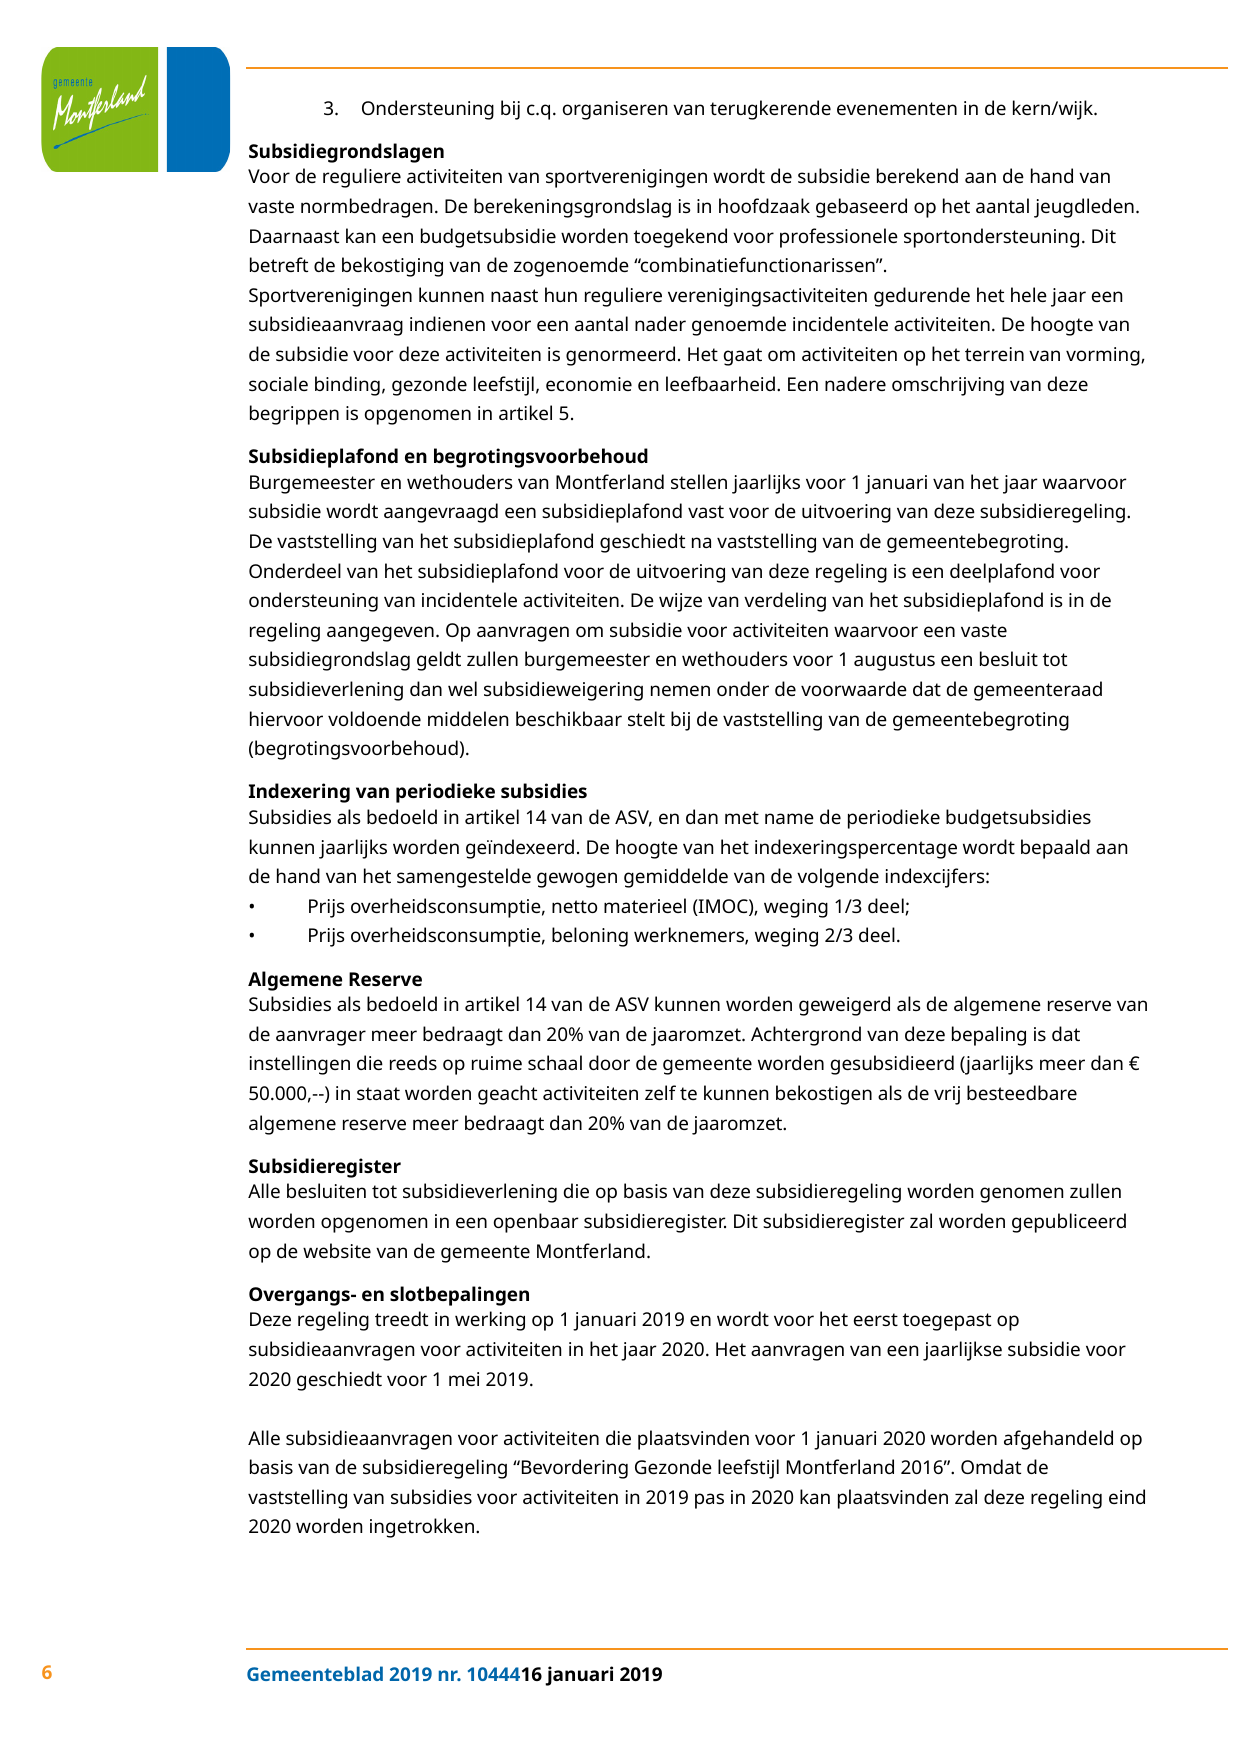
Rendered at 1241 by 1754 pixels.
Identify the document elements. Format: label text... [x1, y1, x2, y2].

text Overgangs- en slotbepalingen [248, 1281, 1152, 1307]
picture [41, 47, 231, 172]
text Burgemeester en wethouders van Montferland stellen jaarlijks voor 1 januari van het jaar waarvoor subsidie wordt aangevraagd een subsidieplafond vast voor de uitvoering van deze subsidieregeling. De vaststelling van het subsidieplafond geschiedt na vaststelling van de gemeentebegroting. Onderdeel van het subsidieplafond voor de uitvoering van deze regeling is een deelplafond voor ondersteuning van incidentele activiteiten. De wijze van verdeling van het subsidieplafond is in de regeling aangegeven. Op aanvragen om subsidie voor activiteiten waarvoor een vaste subsidiegrondslag geldt zullen burgemeester en wethouders voor 1 augustus een besluit tot subsidieverlening dan wel subsidieweigering nemen onder de voorwaarde dat de gemeenteraad hiervoor voldoende middelen beschikbaar stelt bij de vaststelling van de gemeentebegroting (begrotingsvoorbehoud). [248, 469, 1152, 761]
text Sportverenigingen kunnen naast hun reguliere verenigingsactiviteiten gedurende het hele jaar een subsidieaanvraag indienen voor een aantal nader genoemde incidentele activiteiten. De hoogte van de subsidie voor deze activiteiten is genormeerd. Het gaat om activiteiten op het terrein van vorming, sociale binding, gezonde leefstijl, economie en leefbaarheid. Een nadere omschrijving van deze begrippen is opgenomen in artikel 5. [248, 282, 1152, 426]
text Subsidieplafond en begrotingsvoorbehoud [248, 443, 1152, 469]
text Subsidieregister [248, 1153, 1152, 1179]
text Subsidies als bedoeld in artikel 14 van de ASV, en dan met name de periodieke budgetsubsidies kunnen jaarlijks worden geïndexeerd. De hoogte van het indexeringspercentage wordt bepaald aan de hand van het samengestelde gewogen gemiddelde van de volgende indexcijfers: [248, 804, 1152, 889]
list Prijs overheidsconsumptie, beloning werknemers, weging 2/3 deel. [248, 923, 1152, 948]
text Alle besluiten tot subsidieverlening die op basis van deze subsidieregeling worden genomen zullen worden opgenomen in een openbaar subsidieregister. Dit subsidieregister zal worden gepubliceerd op de website van de gemeente Montferland. [248, 1179, 1152, 1263]
text Alle subsidieaanvragen voor activiteiten die plaatsvinden voor 1 januari 2020 worden afgehandeld op basis van de subsidieregeling “Bevordering Gezonde leefstijl Montferland 2016”. Omdat de vaststelling van subsidies voor activiteiten in 2019 pas in 2020 kan plaatsvinden zal deze regeling eind 2020 worden ingetrokken. [248, 1425, 1152, 1539]
text Subsidiegrondslagen [248, 138, 1152, 164]
list Ondersteuning bij c.q. organiseren van terugkerende evenementen in de kern/wijk. [323, 95, 1152, 121]
text Indexering van periodieke subsidies [248, 778, 1152, 804]
text Voor de reguliere activiteiten van sportverenigingen wordt de subsidie berekend aan de hand van vaste normbedragen. De berekeningsgrondslag is in hoofdzaak gebaseerd op het aantal jeugdleden. Daarnaast kan een budgetsubsidie worden toegekend voor professionele sportondersteuning. Dit betreft de bekostiging van de zogenoemde “combinatiefunctionarissen”. [248, 164, 1152, 278]
text Subsidies als bedoeld in artikel 14 van de ASV kunnen worden geweigerd als de algemene reserve van de aanvrager meer bedraagt dan 20% van de jaaromzet. Achtergrond van deze bepaling is dat instellingen die reeds op ruime schaal door de gemeente worden gesubsidieerd (jaarlijks meer dan € 50.000,--) in staat worden geacht activiteiten zelf te kunnen bekostigen als de vrij besteedbare algemene reserve meer bedraagt dan 20% van de jaaromzet. [248, 991, 1152, 1136]
list Prijs overheidsconsumptie, netto materieel (IMOC), weging 1/3 deel; [248, 893, 1152, 919]
text Algemene Reserve [248, 966, 1152, 991]
text Deze regeling treedt in werking op 1 januari 2019 en wordt voor het eerst toegepast op subsidieaanvragen voor activiteiten in het jaar 2020. Het aanvragen van een jaarlijkse subsidie voor 2020 geschiedt voor 1 mei 2019. [248, 1307, 1152, 1392]
